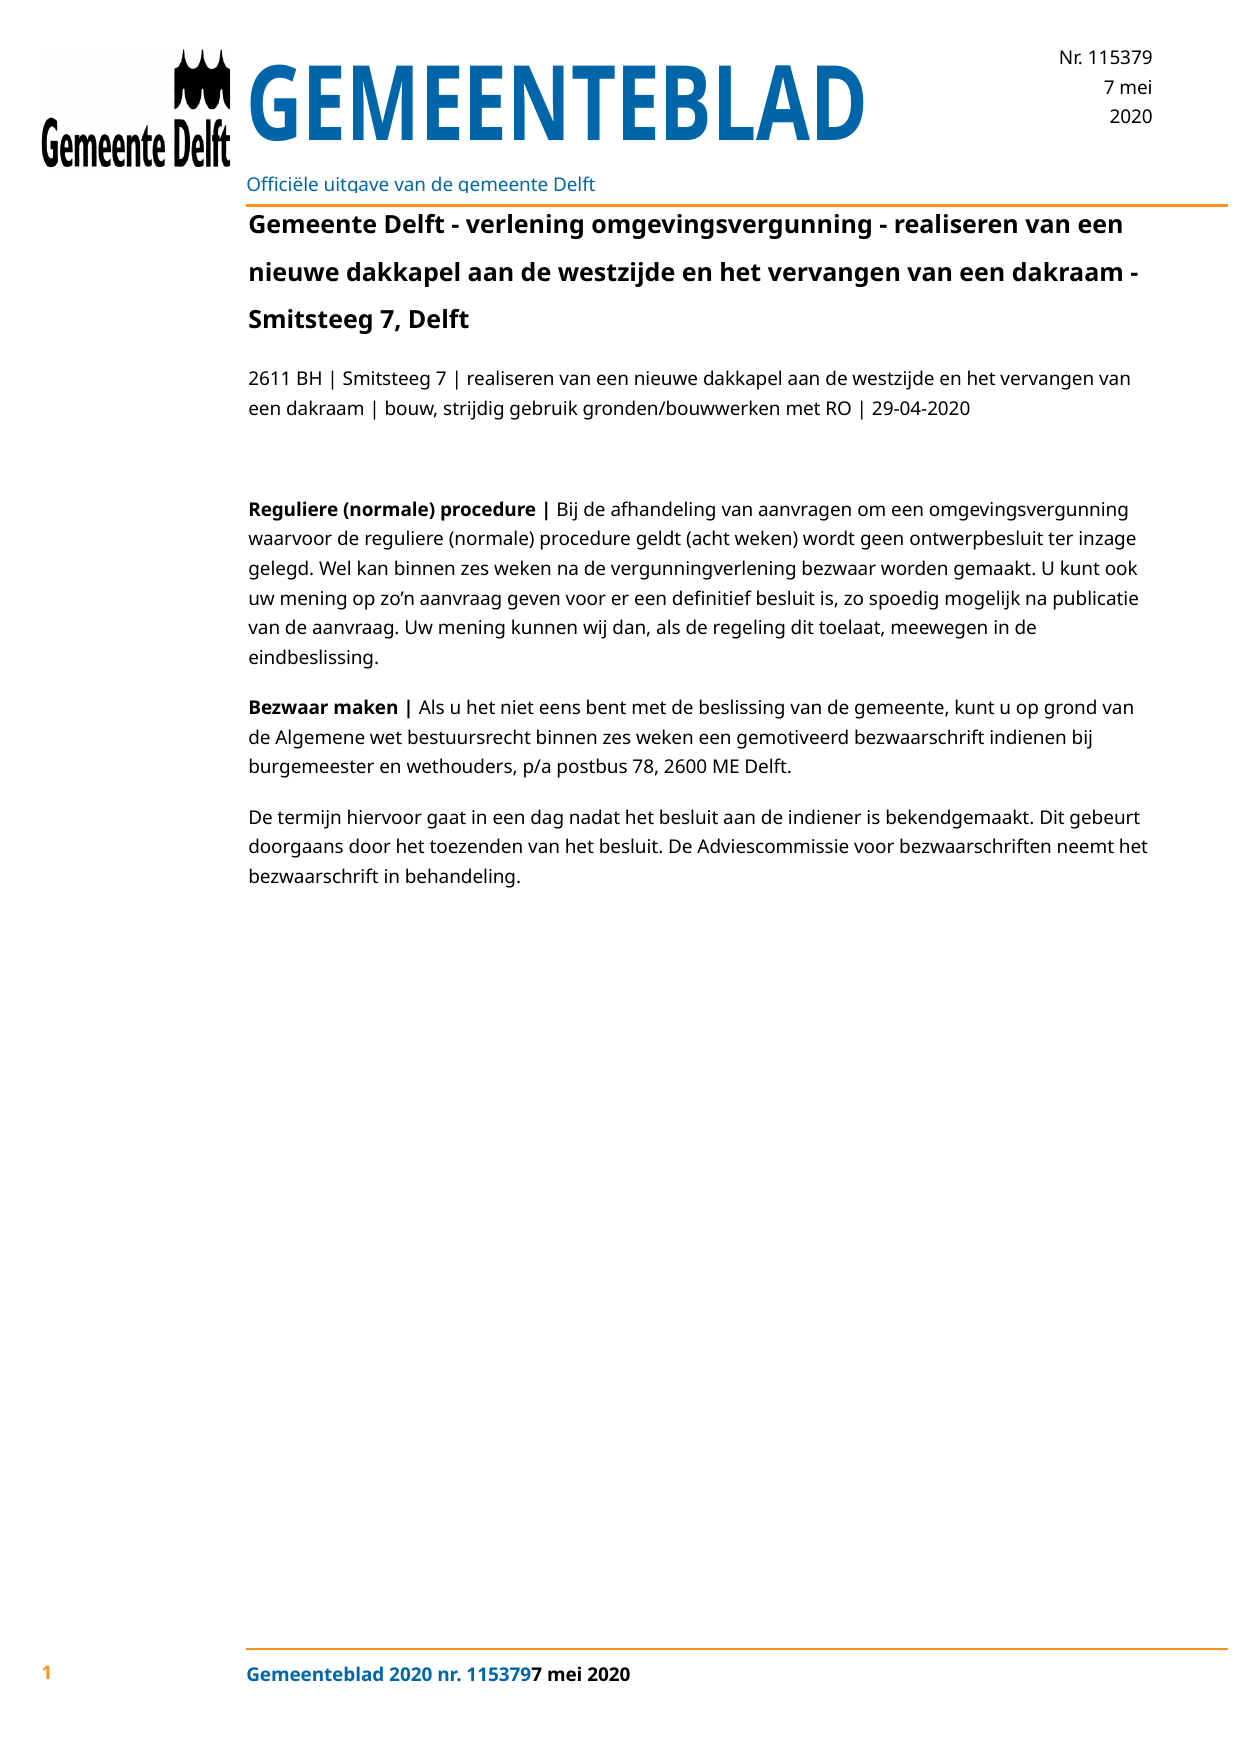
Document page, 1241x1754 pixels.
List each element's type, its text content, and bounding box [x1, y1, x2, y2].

text Reguliere (normale) procedure | Bij de afhandeling van aanvragen om een omgevingsvergunning waarvoor de reguliere (normale) procedure geldt (acht weken) wordt geen ontwerpbesluit ter inzage gelegd. Wel kan binnen zes weken na de vergunningverlening bezwaar worden gemaakt. U kunt ook uw mening op zo’n aanvraag geven voor er een definitief besluit is, zo spoedig mogelijk na publicatie van de aanvraag. Uw mening kunnen wij dan, als de regeling dit toelaat, meewegen in de eindbeslissing. [248, 496, 1152, 669]
text De termijn hiervoor gaat in een dag nadat het besluit aan de indiener is bekendgemaakt. Dit gebeurt doorgaans door het toezenden van het besluit. De Adviescommissie voor bezwaarschriften neemt het bezwaarschrift in behandeling. [248, 804, 1152, 889]
text Bezwaar maken | Als u het niet eens bent met de beslissing van de gemeente, kunt u op grond van de Algemene wet bestuursrecht binnen zes weken een gemotiveerd bezwaarschrift indienen bij burgemeester en wethouders, p/a postbus 78, 2600 ME Delft. [248, 694, 1152, 779]
text 2611 BH | Smitsteeg 7 | realiseren van een nieuwe dakkapel aan de westzijde en het vervangen van een dakraam | bouw, strijdig gebruik gronden/bouwwerken met RO | 29-04-2020 [248, 366, 1152, 421]
picture [41, 47, 231, 172]
text Gemeente Delft - verlening omgevingsvergunning - realiseren van een nieuwe dakkapel aan de westzijde en het vervangen van een dakraam - Smitsteeg 7, Delft [248, 207, 1152, 336]
